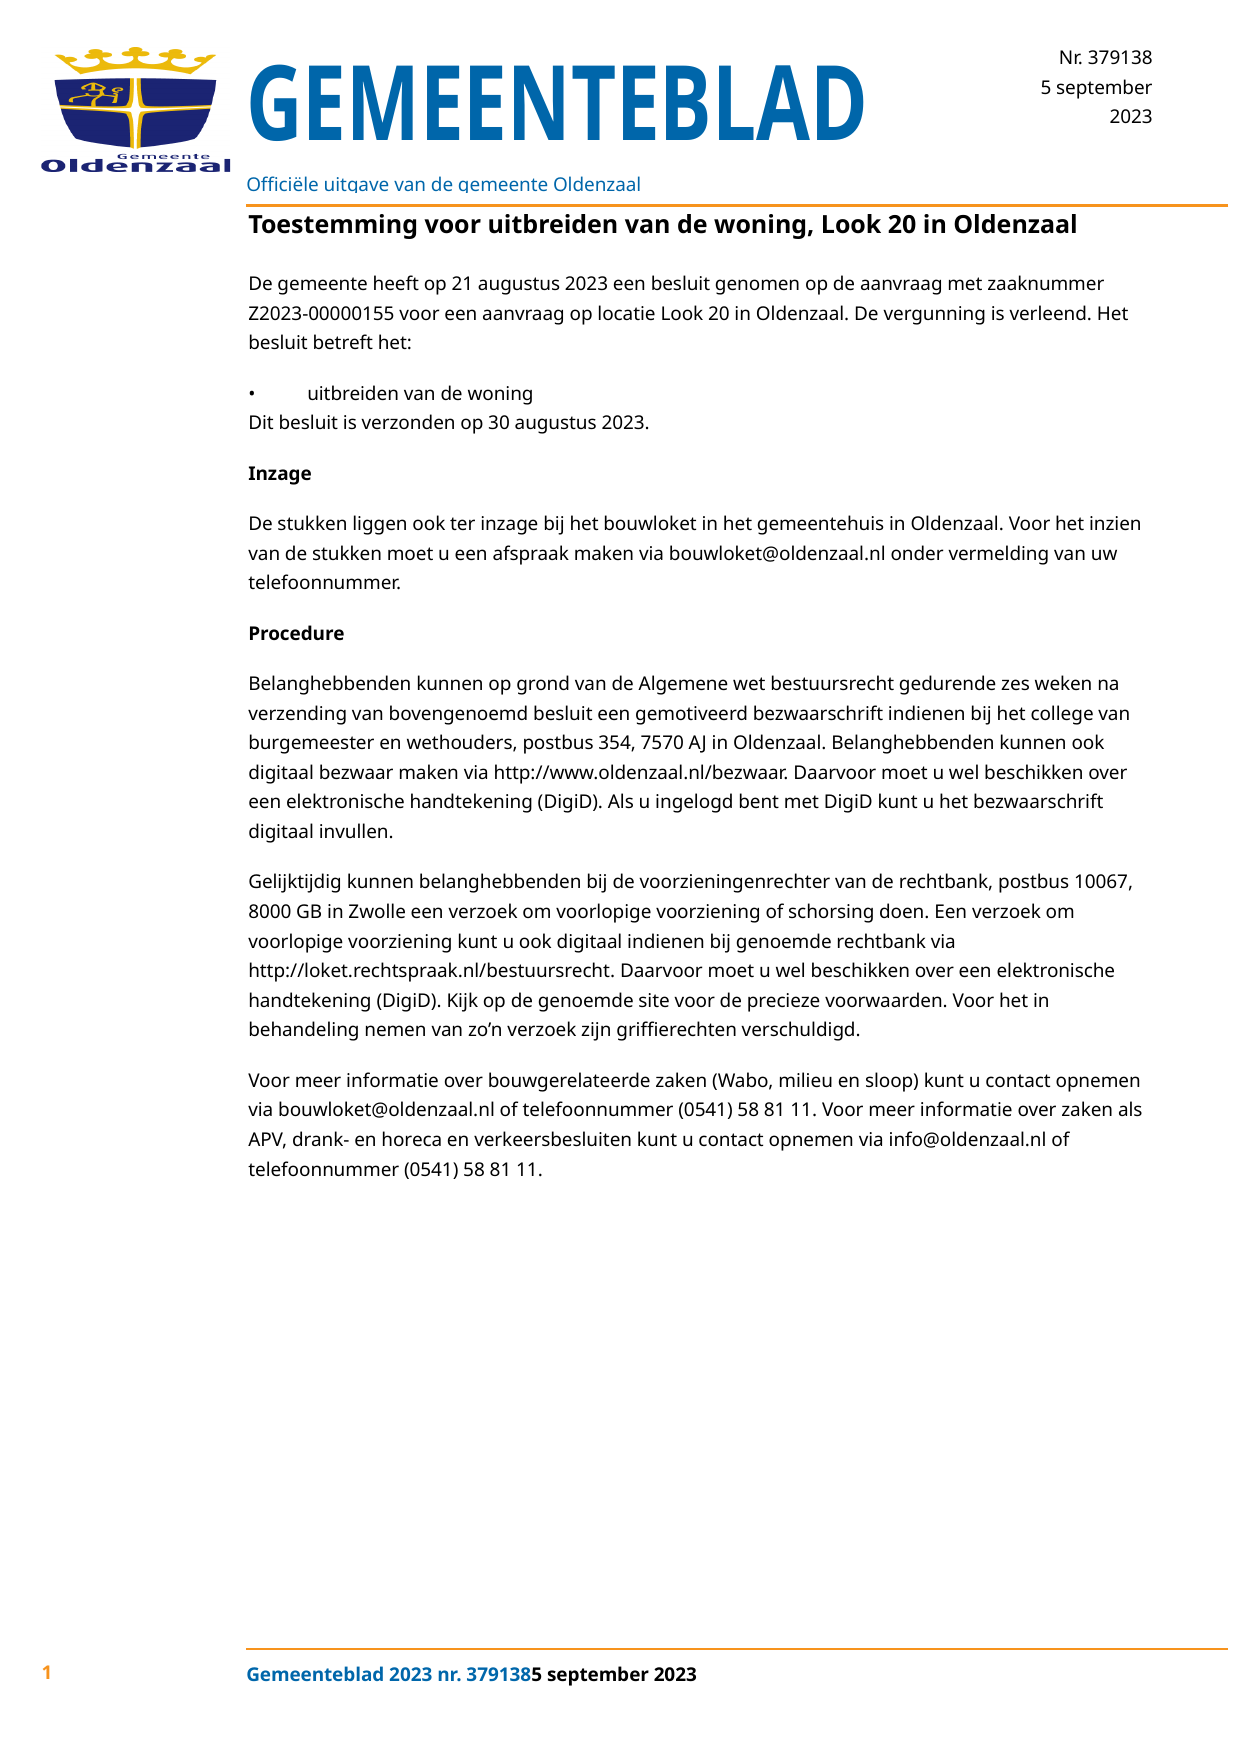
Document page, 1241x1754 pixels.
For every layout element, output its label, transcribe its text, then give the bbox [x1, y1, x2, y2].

text Inzage [248, 460, 1152, 486]
text De stukken liggen ook ter inzage bij het bouwloket in het gemeentehuis in Oldenzaal. Voor het inzien van de stukken moet u een afspraak maken via bouwloket@oldenzaal.nl onder vermelding van uw telefoonnummer. [248, 510, 1152, 595]
text Belanghebbenden kunnen op grond van de Algemene wet bestuursrecht gedurende zes weken na verzending van bovengenoemd besluit een gemotiveerd bezwaarschrift indienen bij het college van burgemeester en wethouders, postbus 354, 7570 AJ in Oldenzaal. Belanghebbenden kunnen ook digitaal bezwaar maken via http://www.oldenzaal.nl/bezwaar. Daarvoor moet u wel beschikken over een elektronische handtekening (DigiD). Als u ingelogd bent met DigiD kunt u het bezwaarschrift digitaal invullen. [248, 670, 1152, 844]
text Toestemming voor uitbreiden van de woning, Look 20 in Oldenzaal [248, 207, 1152, 241]
text Procedure [248, 620, 1152, 646]
text De gemeente heeft op 21 augustus 2023 een besluit genomen op de aanvraag met zaaknummer Z2023-00000155 voor een aanvraag op locatie Look 20 in Oldenzaal. De vergunning is verleend. Het besluit betreft het: [248, 270, 1152, 355]
picture [41, 47, 231, 172]
text Gelijktijdig kunnen belanghebbenden bij de voorzieningenrechter van de rechtbank, postbus 10067, 8000 GB in Zwolle een verzoek om voorlopige voorziening of schorsing doen. Een verzoek om voorlopige voorziening kunt u ook digitaal indienen bij genoemde rechtbank via http://loket.rechtspraak.nl/bestuursrecht. Daarvoor moet u wel beschikken over een elektronische handtekening (DigiD). Kijk op de genoemde site voor de precieze voorwaarden. Voor het in behandeling nemen van zo’n verzoek zijn griffierechten verschuldigd. [248, 869, 1152, 1042]
text Voor meer informatie over bouwgerelateerde zaken (Wabo, milieu en sloop) kunt u contact opnemen via bouwloket@oldenzaal.nl of telefoonnummer (0541) 58 81 11. Voor meer informatie over zaken als APV, drank- en horeca en verkeersbesluiten kunt u contact opnemen via info@oldenzaal.nl of telefoonnummer (0541) 58 81 11. [248, 1067, 1152, 1181]
text Dit besluit is verzonden op 30 augustus 2023. [248, 409, 1152, 435]
list uitbreiden van de woning [248, 380, 1152, 406]
